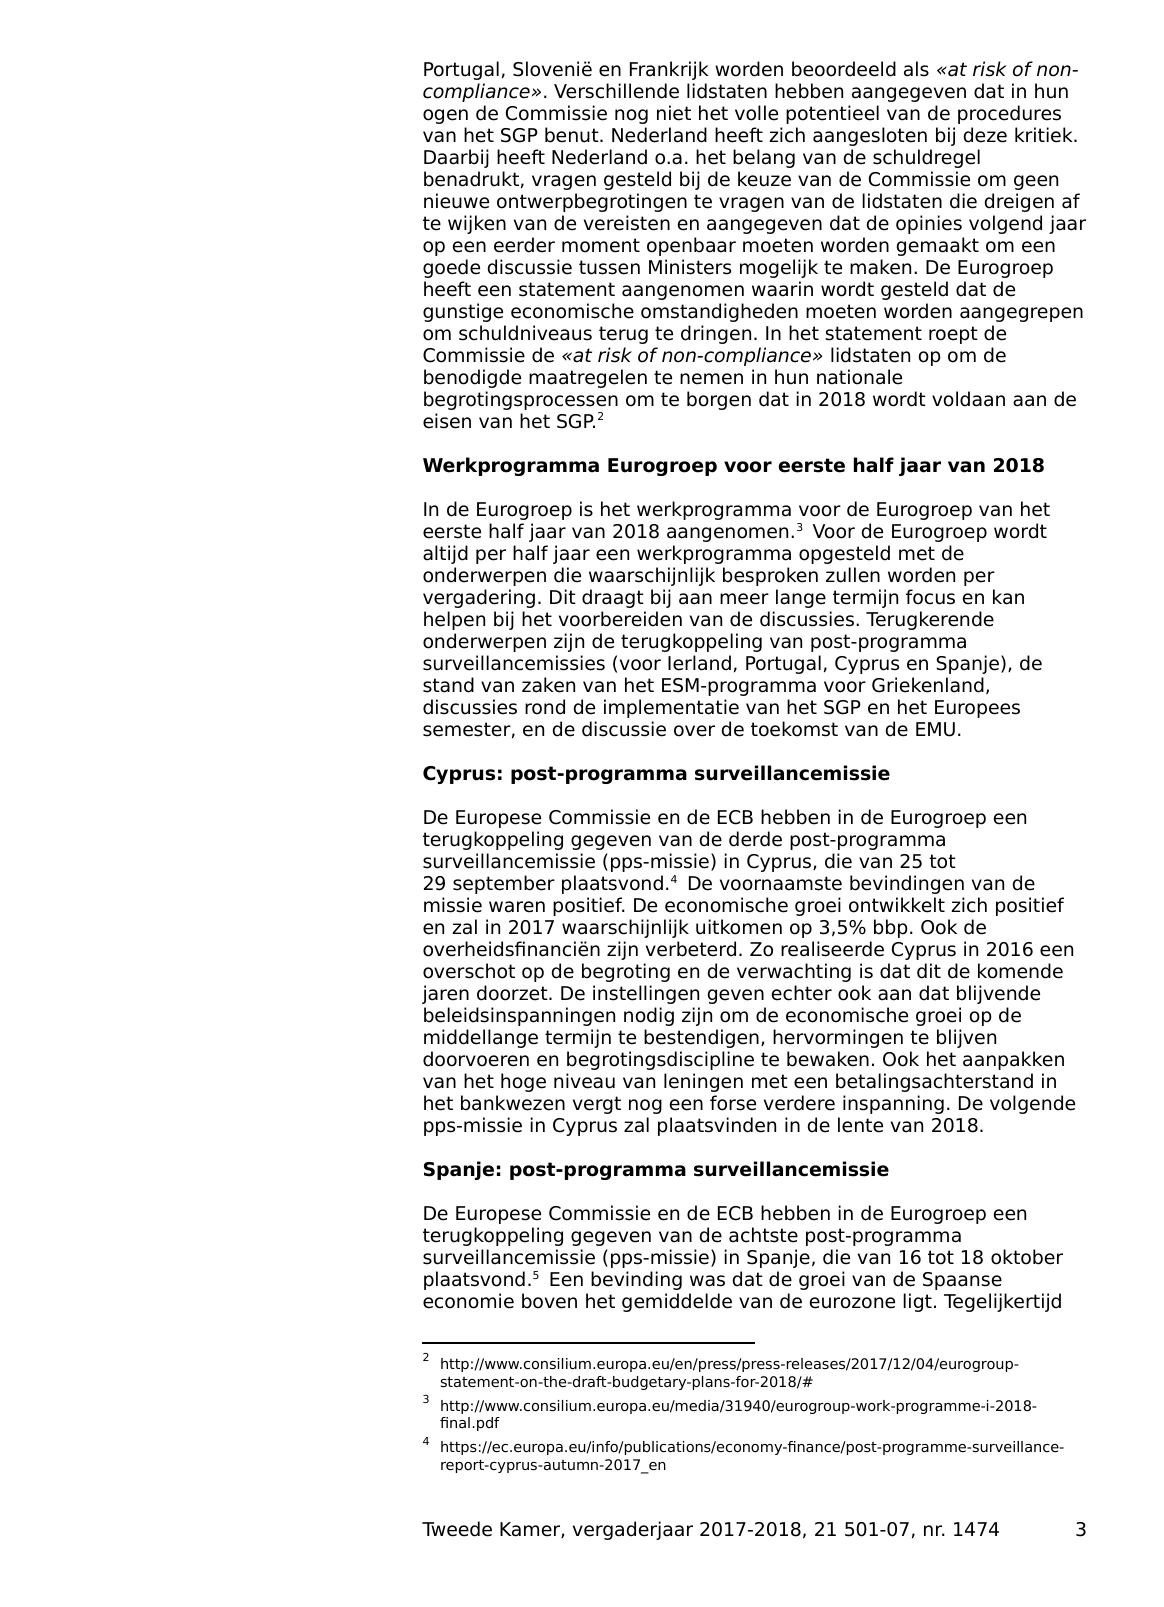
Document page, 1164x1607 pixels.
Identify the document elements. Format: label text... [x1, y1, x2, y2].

text In de Eurogroep is het werkprogramma voor de Eurogroep van het eerste half jaar van 2018 aangenomen. Voor de Eurogroep wordt altijd per half jaar een werkprogramma opgesteld met de onderwerpen die waarschijnlijk besproken zullen worden per vergadering. Dit draagt bij aan meer lange termijn focus en kan helpen bij het voorbereiden van de discussies. Terugkerende onderwerpen zijn de terugkoppeling van post-programma surveillancemissies (voor Ierland, Portugal, Cyprus en Spanje), de stand van zaken van het ESM-programma voor Griekenland, discussies rond de implementatie van het SGP en het Europees semester, en de discussie over de toekomst van de EMU. [422, 499, 1087, 741]
text Portugal, Slovenië en Frankrijk worden beoordeeld als «at risk of non-compliance». Verschillende lidstaten hebben aangegeven dat in hun ogen de Commissie nog niet het volle potentieel van de procedures van het SGP benut. Nederland heeft zich aangesloten bij deze kritiek. Daarbij heeft Nederland o.a. het belang van de schuldregel benadrukt, vragen gesteld bij de keuze van de Commissie om geen nieuwe ontwerpbegrotingen te vragen van de lidstaten die dreigen af te wijken van de vereisten en aangegeven dat de opinies volgend jaar op een eerder moment openbaar moeten worden gemaakt om een goede discussie tussen Ministers mogelijk te maken. De Eurogroep heeft een statement aangenomen waarin wordt gesteld dat de gunstige economische omstandigheden moeten worden aangegrepen om schuldniveaus terug te dringen. In het statement roept de Commissie de «at risk of non-compliance» lidstaten op om de benodigde maatregelen te nemen in hun nationale begrotingsprocessen om te borgen dat in 2018 wordt voldaan aan de eisen van het SGP. [422, 59, 1087, 433]
text De Europese Commissie en de ECB hebben in de Eurogroep een terugkoppeling gegeven van de derde post-programma surveillancemissie (pps-missie) in Cyprus, die van 25 tot 29 september plaatsvond. De voornaamste bevindingen van de missie waren positief. De economische groei ontwikkelt zich positief en zal in 2017 waarschijnlijk uitkomen op 3,5% bbp. Ook de overheidsfinanciën zijn verbeterd. Zo realiseerde Cyprus in 2016 een overschot op de begroting en de verwachting is dat dit de komende jaren doorzet. De instellingen geven echter ook aan dat blijvende beleidsinspanningen nodig zijn om de economische groei op de middellange termijn te bestendigen, hervormingen te blijven doorvoeren en begrotingsdiscipline te bewaken. Ook het aanpakken van het hoge niveau van leningen met een betalingsachterstand in het bankwezen vergt nog een forse verdere inspanning. De volgende pps-missie in Cyprus zal plaatsvinden in de lente van 2018. [422, 807, 1087, 1137]
text De Europese Commissie en de ECB hebben in de Eurogroep een terugkoppeling gegeven van de achtste post-programma surveillancemissie (pps-missie) in Spanje, die van 16 tot 18 oktober plaatsvond. Een bevinding was dat de groei van de Spaanse economie boven het gemiddelde van de eurozone ligt. Tegelijkertijd [422, 1203, 1087, 1313]
subtitle Spanje: post-programma surveillancemissie [422, 1159, 1087, 1181]
text http://www.consilium.europa.eu/media/31940/eurogroup-work-programme-i-2018-final.pdf [422, 1393, 1087, 1432]
text http://www.consilium.europa.eu/en/press/press-releases/2017/12/04/eurogroup-statement-on-the-draft-budgetary-plans-for-2018/# [422, 1352, 1087, 1391]
subtitle Cyprus: post-programma surveillancemissie [422, 763, 1087, 785]
text https://ec.europa.eu/info/publications/economy-finance/post-programme-surveillance-report-cyprus-autumn-2017_en [422, 1435, 1087, 1474]
subtitle Werkprogramma Eurogroep voor eerste half jaar van 2018 [422, 455, 1087, 477]
